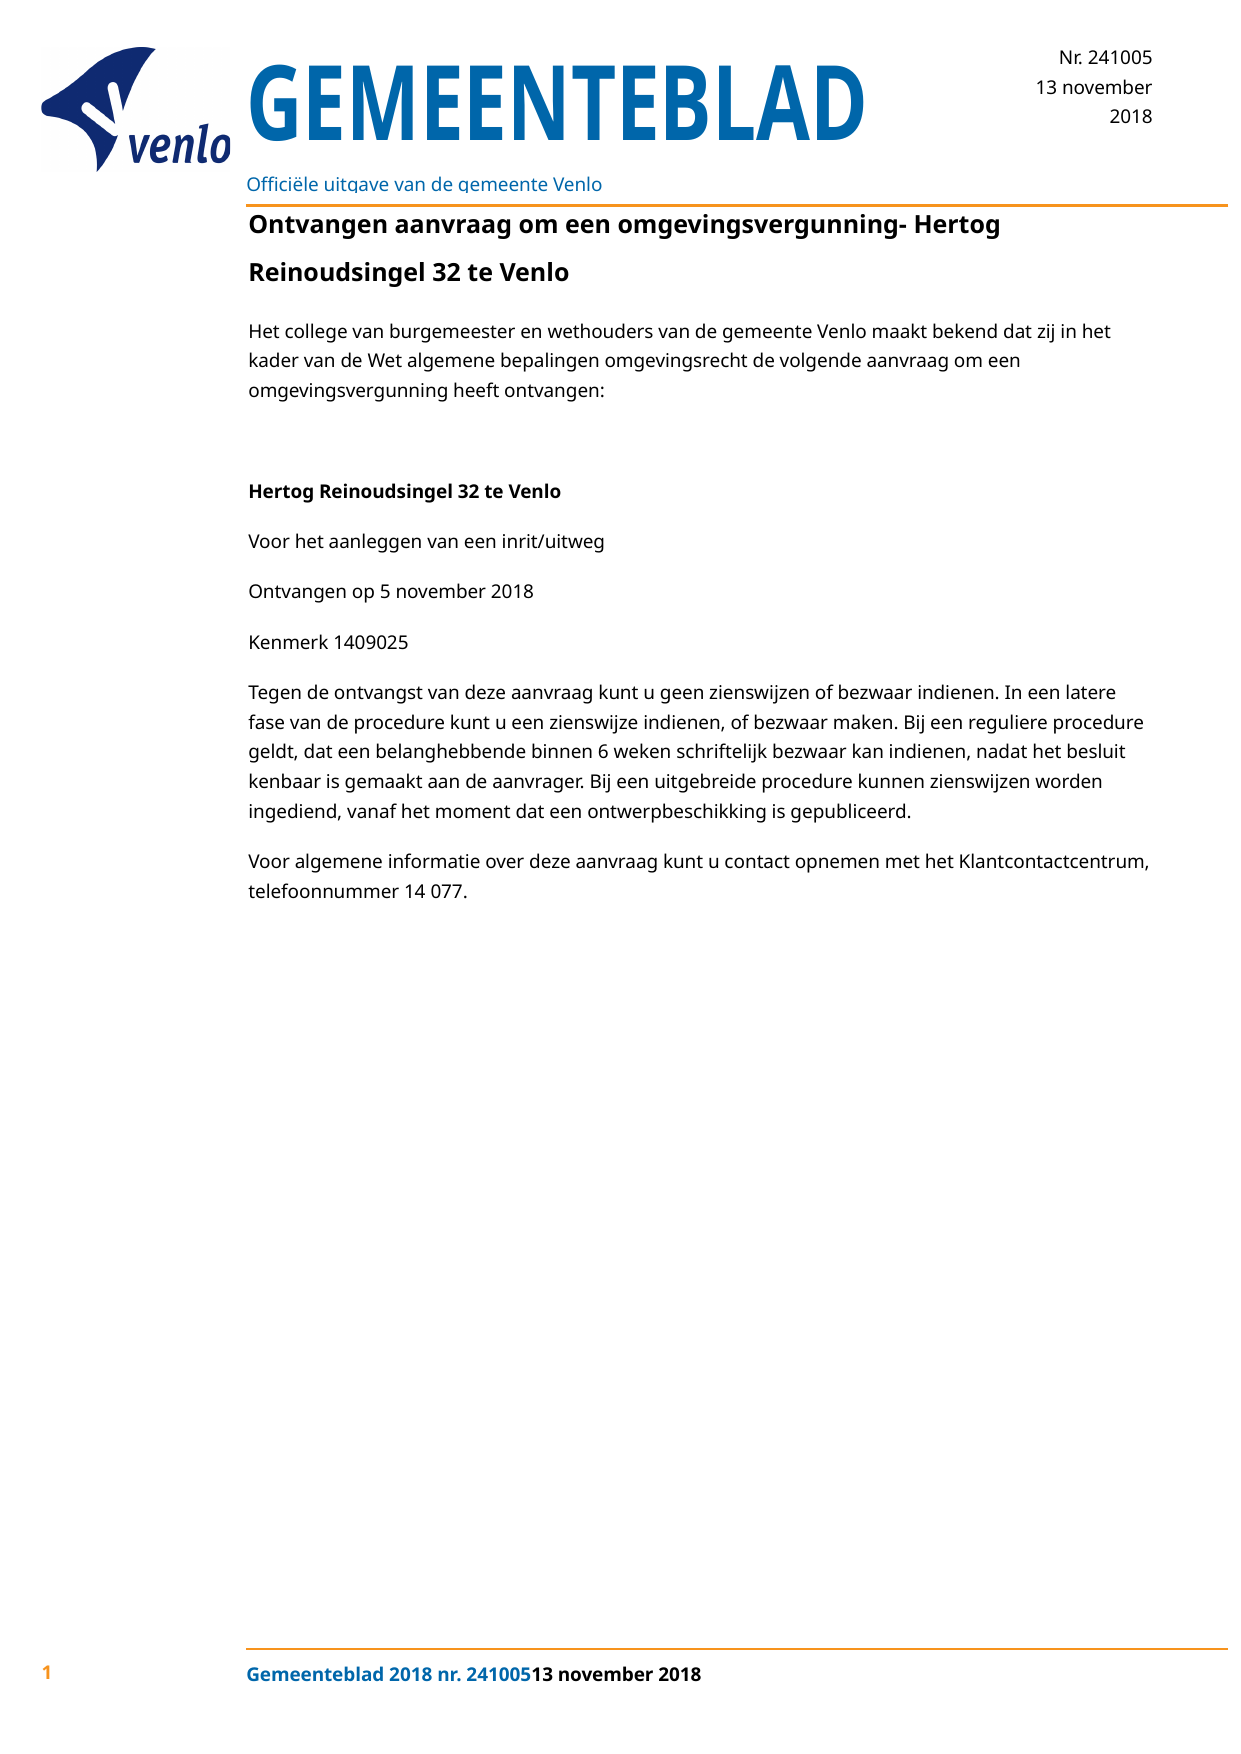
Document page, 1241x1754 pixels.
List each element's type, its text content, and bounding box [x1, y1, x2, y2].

text Voor het aanleggen van een inrit/uitweg [248, 528, 1152, 554]
text Hertog Reinoudsingel 32 te Venlo [248, 478, 1152, 504]
text Het college van burgemeester en wethouders van de gemeente Venlo maakt bekend dat zij in het kader van de Wet algemene bepalingen omgevingsrecht de volgende aanvraag om een omgevingsvergunning heeft ontvangen: [248, 318, 1152, 403]
text Kenmerk 1409025 [248, 629, 1152, 655]
text Tegen de ontvangst van deze aanvraag kunt u geen zienswijzen of bezwaar indienen. In een latere fase van de procedure kunt u een zienswijze indienen, of bezwaar maken. Bij een reguliere procedure geldt, dat een belanghebbende binnen 6 weken schriftelijk bezwaar kan indienen, nadat het besluit kenbaar is gemaakt aan de aanvrager. Bij een uitgebreide procedure kunnen zienswijzen worden ingediend, vanaf het moment dat een ontwerpbeschikking is gepubliceerd. [248, 679, 1152, 824]
text Ontvangen aanvraag om een omgevingsvergunning- Hertog Reinoudsingel 32 te Venlo [248, 207, 1152, 288]
picture [41, 47, 231, 172]
text Voor algemene informatie over deze aanvraag kunt u contact opnemen met het Klantcontactcentrum, telefoonnummer 14 077. [248, 848, 1152, 904]
text Ontvangen op 5 november 2018 [248, 579, 1152, 604]
